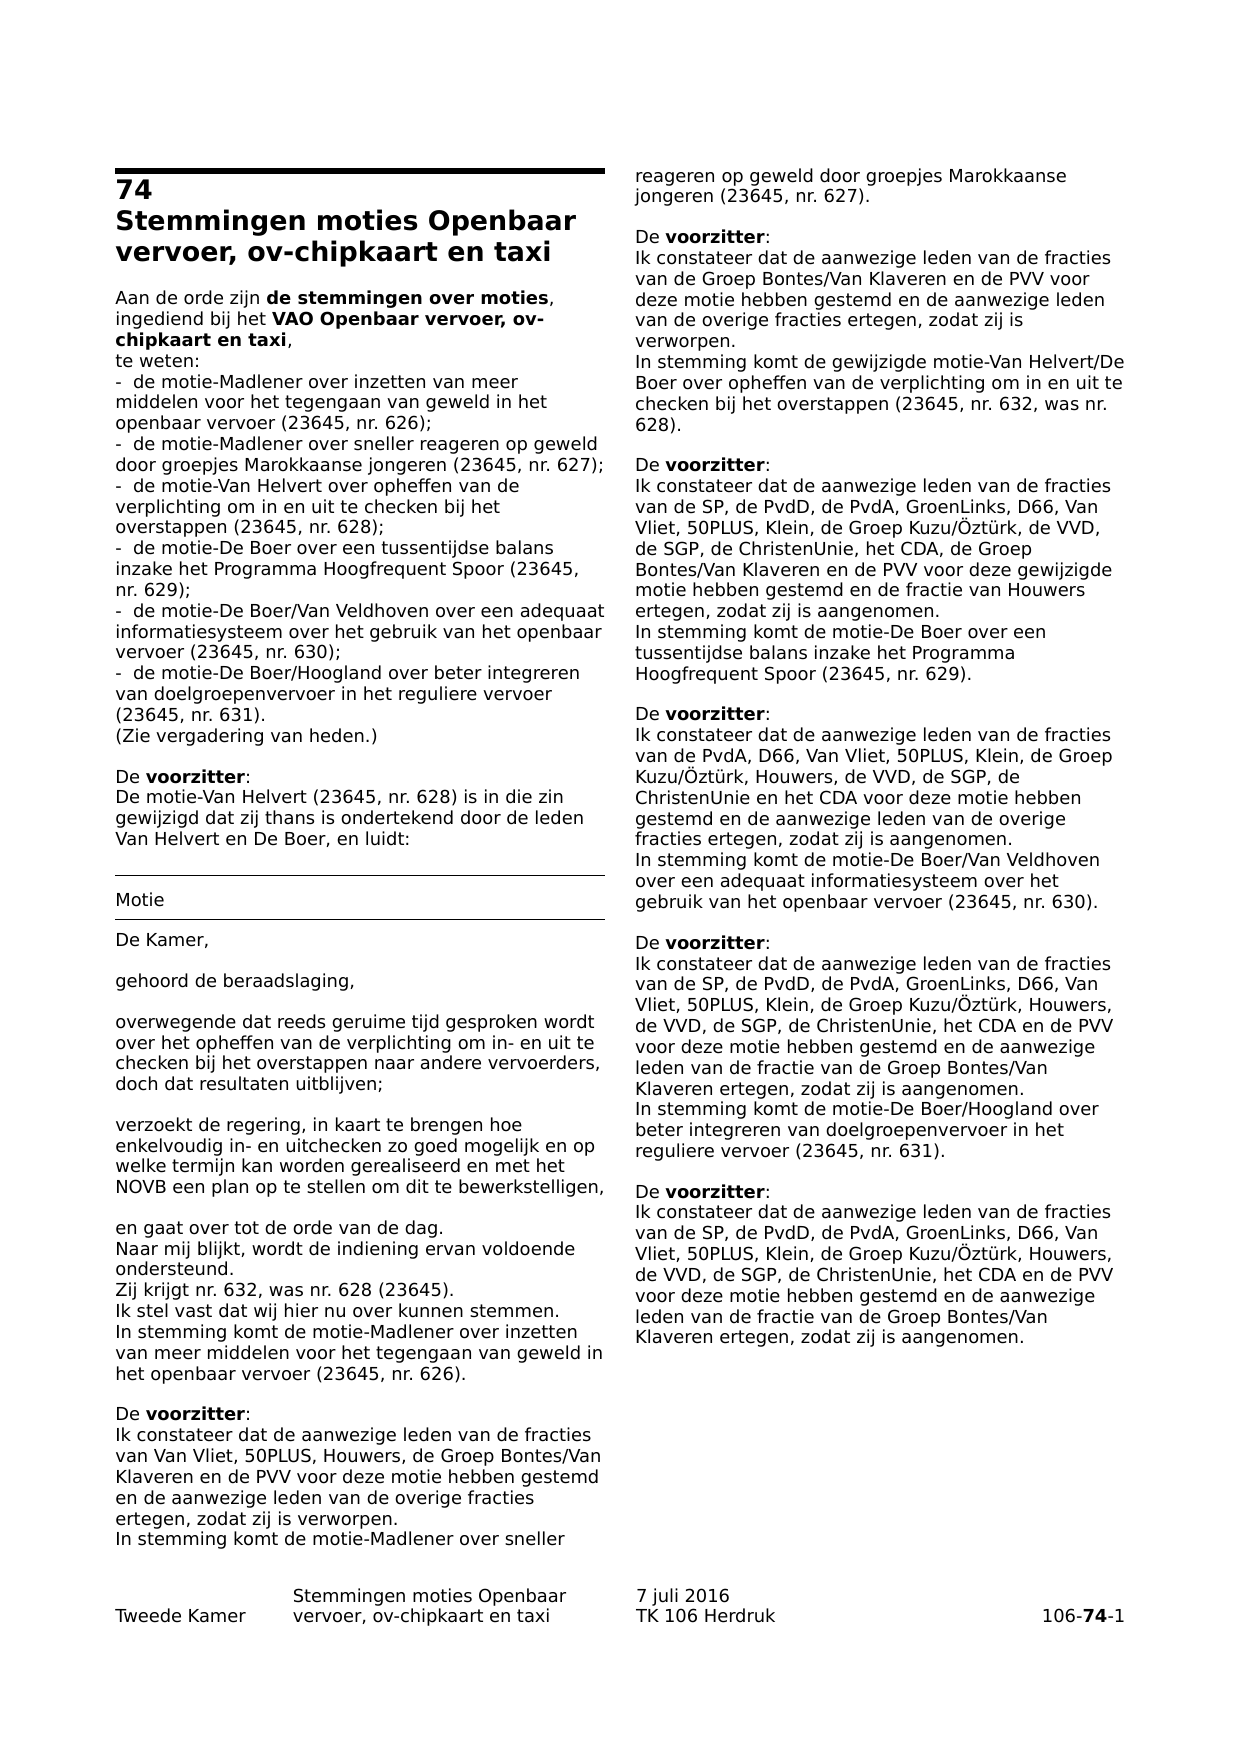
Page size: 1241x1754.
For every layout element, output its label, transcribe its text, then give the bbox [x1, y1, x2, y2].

list de motie-De Boer/Hoogland over beter integreren van doelgroepenvervoer in het reguliere vervoer (23645, nr. 631). [115, 663, 605, 726]
list de motie-Van Helvert over opheffen van de verplichting om in en uit te checken bij het overstappen (23645, nr. 628); [115, 476, 605, 538]
text en gaat over tot de orde van de dag. [115, 1218, 605, 1238]
text te weten: [115, 351, 605, 371]
text Ik constateer dat de aanwezige leden van de fracties van de Groep Bontes/Van Klaveren en de PVV voor deze motie hebben gestemd en de aanwezige leden van de overige fracties ertegen, zodat zij is verworpen. [635, 248, 1125, 352]
text In stemming komt de motie-De Boer/Van Veldhoven over een adequaat informatiesysteem over het gebruik van het openbaar vervoer (23645, nr. 630). [635, 850, 1125, 912]
text De voorzitter: [115, 766, 605, 787]
text verzoekt de regering, in kaart te brengen hoe enkelvoudig in- en uitchecken zo goed mogelijk en op welke termijn kan worden gerealiseerd en met het NOVB een plan op te stellen om dit te bewerkstelligen, [115, 1115, 605, 1198]
title 74 Stemmingen moties Openbaar vervoer, ov-chipkaart en taxi [115, 174, 605, 268]
text Ik constateer dat de aanwezige leden van de fracties van de SP, de PvdD, de PvdA, GroenLinks, D66, Van Vliet, 50PLUS, Klein, de Groep Kuzu/Öztürk, Houwers, de VVD, de SGP, de ChristenUnie, het CDA en de PVV voor deze motie hebben gestemd en de aanwezige leden van de fractie van de Groep Bontes/Van Klaveren ertegen, zodat zij is aangenomen. [635, 953, 1125, 1099]
text In stemming komt de motie-De Boer/Hoogland over beter integreren van doelgroepenvervoer in het reguliere vervoer (23645, nr. 631). [635, 1099, 1125, 1162]
text Ik constateer dat de aanwezige leden van de fracties van Van Vliet, 50PLUS, Houwers, de Groep Bontes/Van Klaveren en de PVV voor deze motie hebben gestemd en de aanwezige leden van de overige fracties ertegen, zodat zij is verworpen. [115, 1425, 605, 1529]
text Naar mij blijkt, wordt de indiening ervan voldoende ondersteund. [115, 1238, 605, 1280]
text De voorzitter: [635, 1182, 1125, 1202]
text De motie-Van Helvert (23645, nr. 628) is in die zin gewijzigd dat zij thans is ondertekend door de leden Van Helvert en De Boer, en luidt: [115, 787, 605, 850]
text De Kamer, [115, 930, 605, 951]
text overwegende dat reeds geruime tijd gesproken wordt over het opheffen van de verplichting om in- en uit te checken bij het overstappen naar andere vervoerders, doch dat resultaten uitblijven; [115, 1012, 605, 1095]
text De voorzitter: [635, 227, 1125, 248]
text De voorzitter: [115, 1404, 605, 1425]
text Ik constateer dat de aanwezige leden van de fracties van de SP, de PvdD, de PvdA, GroenLinks, D66, Van Vliet, 50PLUS, Klein, de Groep Kuzu/Öztürk, de VVD, de SGP, de ChristenUnie, het CDA, de Groep Bontes/Van Klaveren en de PVV voor deze gewijzigde motie hebben gestemd en de fractie van Houwers ertegen, zodat zij is aangenomen. [635, 476, 1125, 622]
list de motie-De Boer/Van Veldhoven over een adequaat informatiesysteem over het gebruik van het openbaar vervoer (23645, nr. 630); [115, 601, 605, 663]
list de motie-Madlener over sneller reageren op geweld door groepjes Marokkaanse jongeren (23645, nr. 627); [115, 434, 605, 476]
text Motie [115, 889, 605, 910]
list de motie-De Boer over een tussentijdse balans inzake het Programma Hoogfrequent Spoor (23645, nr. 629); [115, 538, 605, 601]
text Aan de orde zijn de stemmingen over moties, ingediend bij het VAO Openbaar vervoer, ov-chipkaart en taxi, [115, 288, 605, 351]
text Ik constateer dat de aanwezige leden van de fracties van de PvdA, D66, Van Vliet, 50PLUS, Klein, de Groep Kuzu/Öztürk, Houwers, de VVD, de SGP, de ChristenUnie en het CDA voor deze motie hebben gestemd en de aanwezige leden van de overige fracties ertegen, zodat zij is aangenomen. [635, 725, 1125, 850]
text In stemming komt de gewijzigde motie-Van Helvert/De Boer over opheffen van de verplichting om in en uit te checken bij het overstappen (23645, nr. 632, was nr. 628). [635, 352, 1125, 435]
text De voorzitter: [635, 932, 1125, 953]
text In stemming komt de motie-De Boer over een tussentijdse balans inzake het Programma Hoogfrequent Spoor (23645, nr. 629). [635, 622, 1125, 684]
text Ik constateer dat de aanwezige leden van de fracties van de SP, de PvdD, de PvdA, GroenLinks, D66, Van Vliet, 50PLUS, Klein, de Groep Kuzu/Öztürk, Houwers, de VVD, de SGP, de ChristenUnie, het CDA en de PVV voor deze motie hebben gestemd en de aanwezige leden van de fractie van de Groep Bontes/Van Klaveren ertegen, zodat zij is aangenomen. [635, 1202, 1125, 1348]
text Zij krijgt nr. 632, was nr. 628 (23645). [115, 1280, 605, 1301]
text De voorzitter: [635, 455, 1125, 476]
text (Zie vergadering van heden.) [115, 726, 605, 746]
text In stemming komt de motie-Madlener over sneller [115, 1529, 605, 1550]
list de motie-Madlener over inzetten van meer middelen voor het tegengaan van geweld in het openbaar vervoer (23645, nr. 626); [115, 371, 605, 434]
text De voorzitter: [635, 704, 1125, 725]
text reageren op geweld door groepjes Marokkaanse jongeren (23645, nr. 627). [635, 165, 1125, 207]
text gehoord de beraadslaging, [115, 971, 605, 992]
text Ik stel vast dat wij hier nu over kunnen stemmen. [115, 1301, 605, 1322]
text In stemming komt de motie-Madlener over inzetten van meer middelen voor het tegengaan van geweld in het openbaar vervoer (23645, nr. 626). [115, 1322, 605, 1384]
